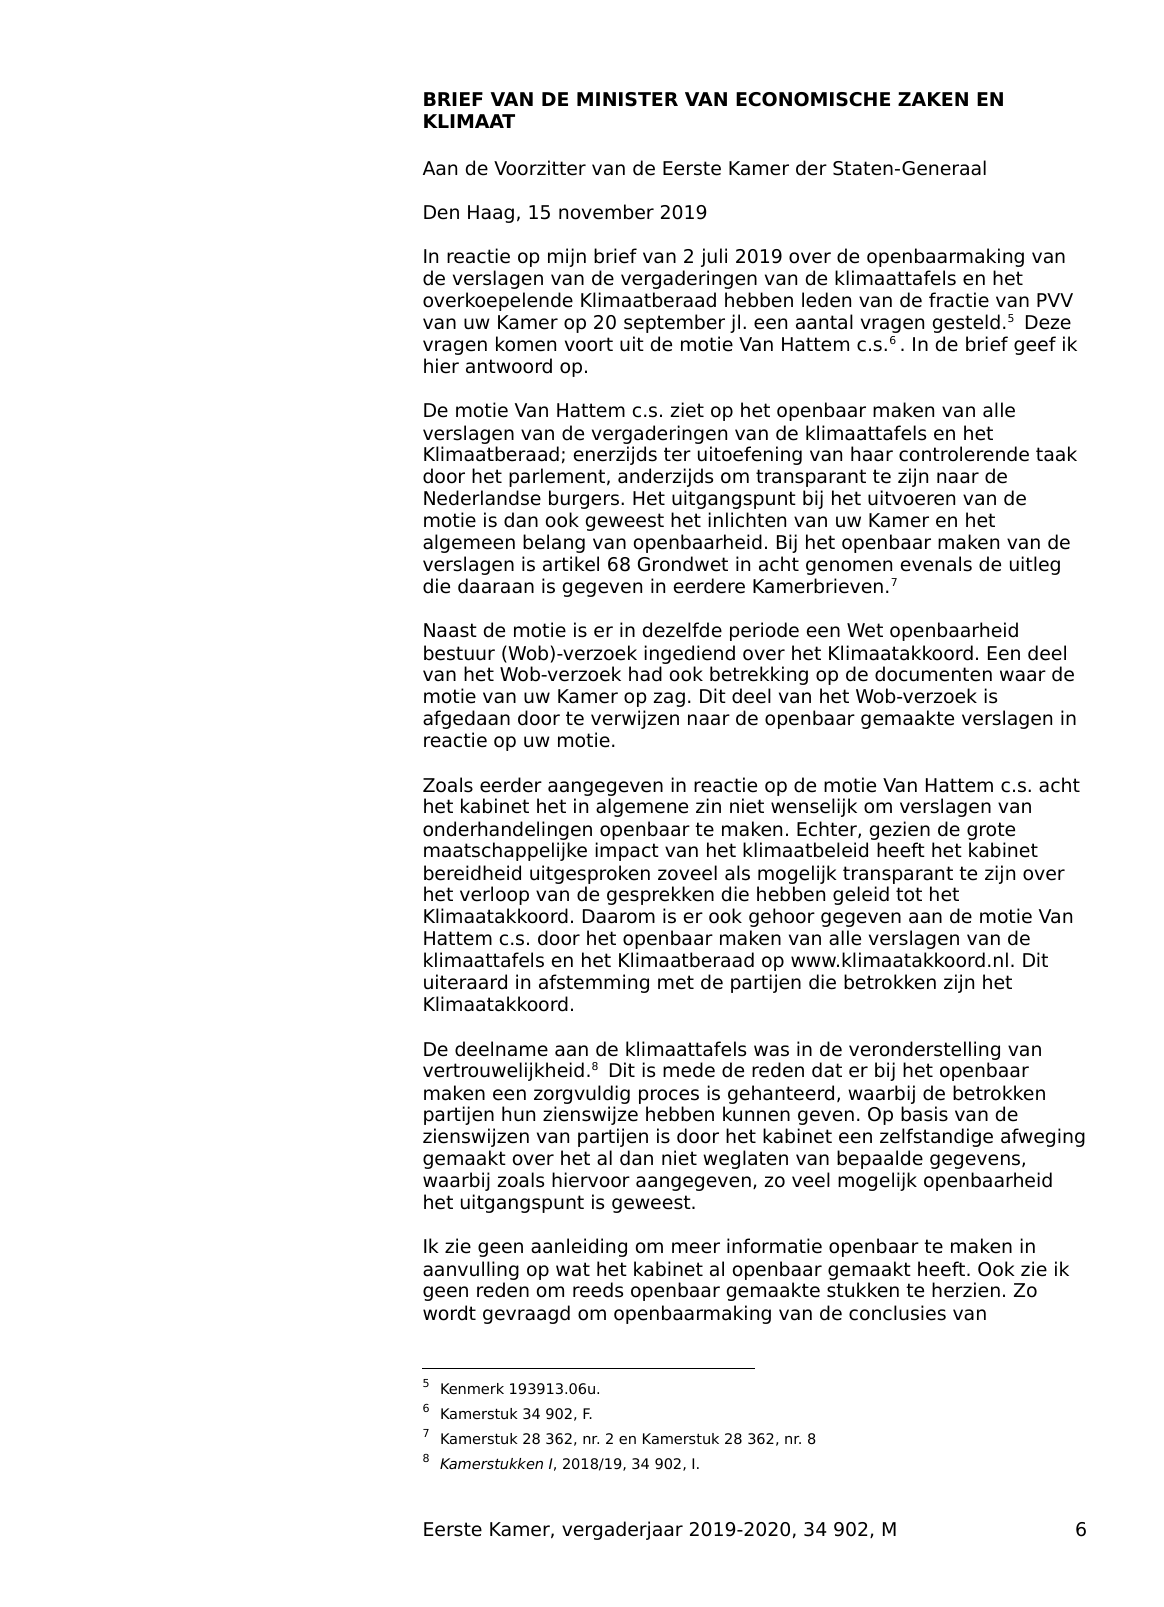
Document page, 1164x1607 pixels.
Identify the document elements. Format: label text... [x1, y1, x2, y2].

text Den Haag, 15 november 2019 [422, 202, 1087, 224]
text Kamerstukken I, 2018/19, 34 902, I. [422, 1452, 1087, 1474]
text Kamerstuk 34 902, F. [422, 1402, 1087, 1424]
text Kamerstuk 28 362, nr. 2 en Kamerstuk 28 362, nr. 8 [422, 1427, 1087, 1449]
text In reactie op mijn brief van 2 juli 2019 over de openbaarmaking van de verslagen van de vergaderingen van de klimaattafels en het overkoepelende Klimaatberaad hebben leden van de fractie van PVV van uw Kamer op 20 september jl. een aantal vragen gesteld. Deze vragen komen voort uit de motie Van Hattem c.s.. In de brief geef ik hier antwoord op. [422, 246, 1087, 378]
text Kenmerk 193913.06u. [422, 1377, 1087, 1399]
text Ik zie geen aanleiding om meer informatie openbaar te maken in aanvulling op wat het kabinet al openbaar gemaakt heeft. Ook zie ik geen reden om reeds openbaar gemaakte stukken te herzien. Zo wordt gevraagd om openbaarmaking van de conclusies van [422, 1236, 1087, 1324]
text Zoals eerder aangegeven in reactie op de motie Van Hattem c.s. acht het kabinet het in algemene zin niet wenselijk om verslagen van onderhandelingen openbaar te maken. Echter, gezien de grote maatschappelijke impact van het klimaatbeleid heeft het kabinet bereidheid uitgesproken zoveel als mogelijk transparant te zijn over het verloop van de gesprekken die hebben geleid tot het Klimaatakkoord. Daarom is er ook gehoor gegeven aan de motie Van Hattem c.s. door het openbaar maken van alle verslagen van de klimaattafels en het Klimaatberaad op www.klimaatakkoord.nl. Dit uiteraard in afstemming met de partijen die betrokken zijn het Klimaatakkoord. [422, 774, 1087, 1016]
subtitle BRIEF VAN DE MINISTER VAN ECONOMISCHE ZAKEN EN KLIMAAT [422, 89, 1087, 133]
text Aan de Voorzitter van de Eerste Kamer der Staten-Generaal [422, 158, 1087, 180]
text Naast de motie is er in dezelfde periode een Wet openbaarheid bestuur (Wob)-verzoek ingediend over het Klimaatakkoord. Een deel van het Wob-verzoek had ook betrekking op de documenten waar de motie van uw Kamer op zag. Dit deel van het Wob-verzoek is afgedaan door te verwijzen naar de openbaar gemaakte verslagen in reactie op uw motie. [422, 620, 1087, 752]
text De motie Van Hattem c.s. ziet op het openbaar maken van alle verslagen van de vergaderingen van de klimaattafels en het Klimaatberaad; enerzijds ter uitoefening van haar controlerende taak door het parlement, anderzijds om transparant te zijn naar de Nederlandse burgers. Het uitgangspunt bij het uitvoeren van de motie is dan ook geweest het inlichten van uw Kamer en het algemeen belang van openbaarheid. Bij het openbaar maken van de verslagen is artikel 68 Grondwet in acht genomen evenals de uitleg die daaraan is gegeven in eerdere Kamerbrieven. [422, 400, 1087, 598]
text De deelname aan de klimaattafels was in de veronderstelling van vertrouwelijkheid. Dit is mede de reden dat er bij het openbaar maken een zorgvuldig proces is gehanteerd, waarbij de betrokken partijen hun zienswijze hebben kunnen geven. Op basis van de zienswijzen van partijen is door het kabinet een zelfstandige afweging gemaakt over het al dan niet weglaten van bepaalde gegevens, waarbij zoals hiervoor aangegeven, zo veel mogelijk openbaarheid het uitgangspunt is geweest. [422, 1038, 1087, 1214]
